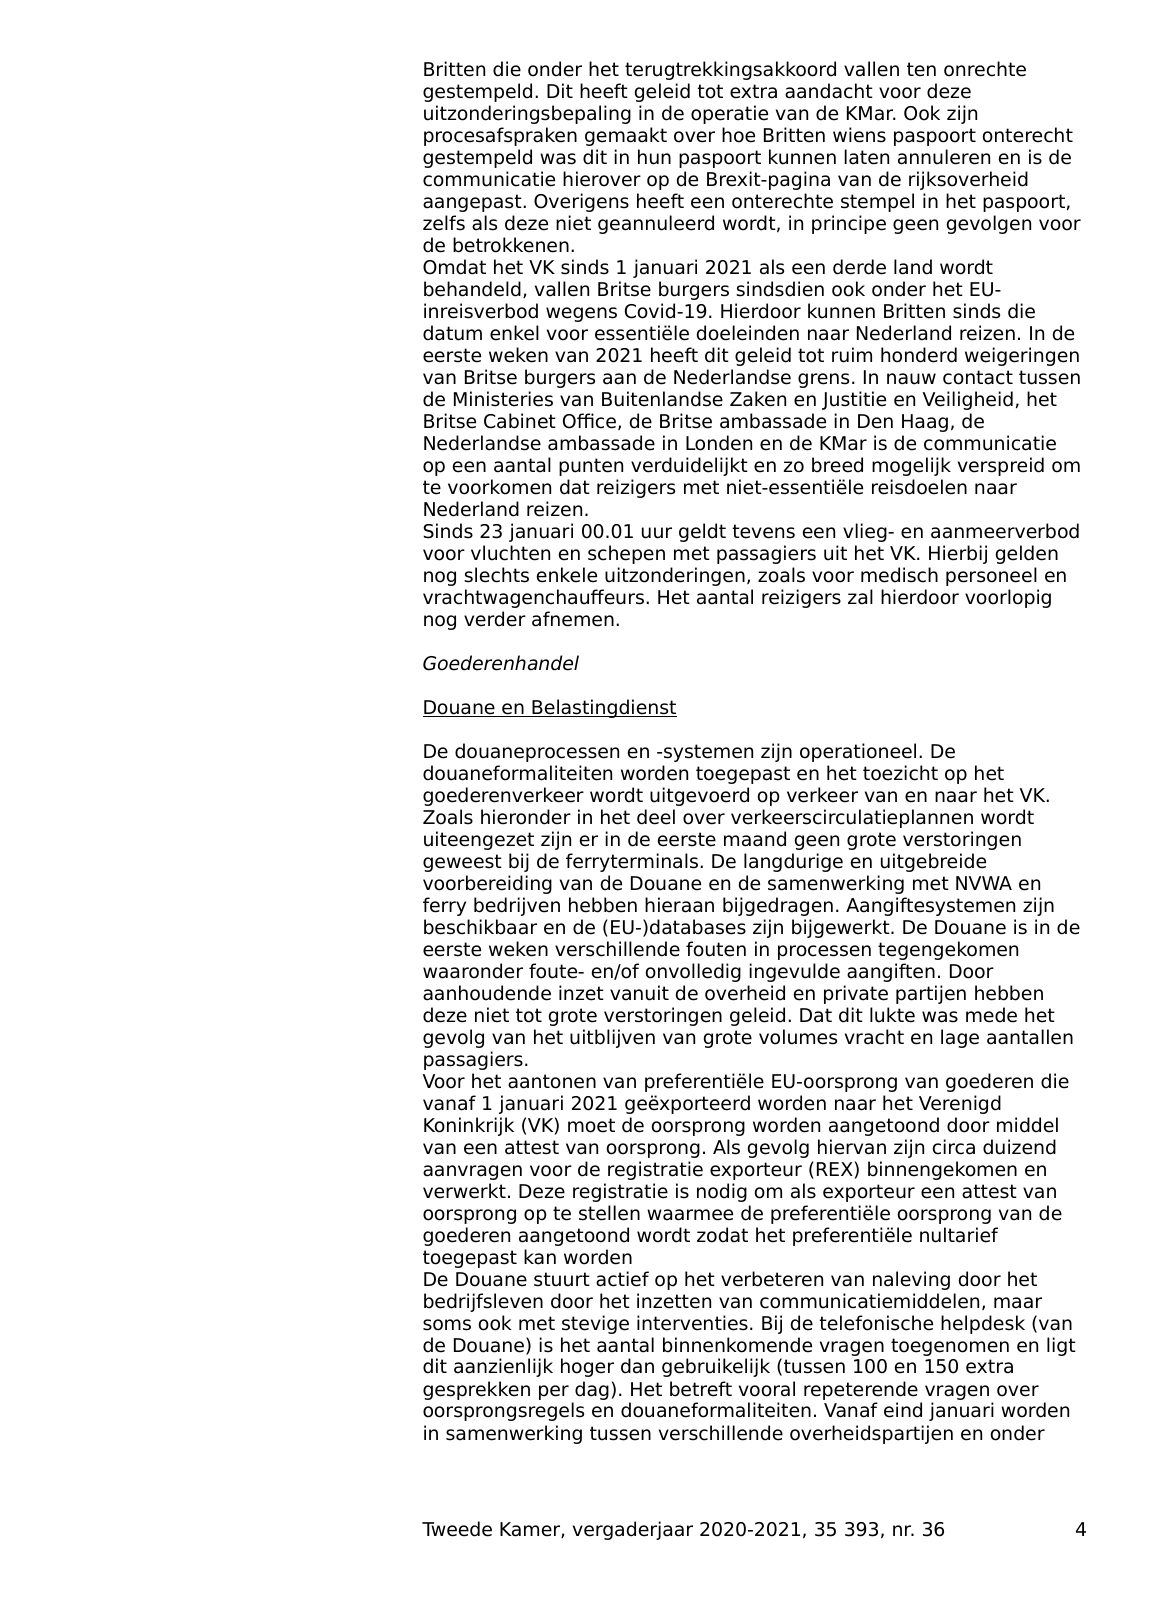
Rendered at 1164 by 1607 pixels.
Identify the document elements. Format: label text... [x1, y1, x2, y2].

subtitle Douane en Belastingdienst [422, 697, 1087, 719]
subtitle Goederenhandel [422, 653, 1087, 675]
text Britten die onder het terugtrekkingsakkoord vallen ten onrechte gestempeld. Dit heeft geleid tot extra aandacht voor deze uitzonderingsbepaling in de operatie van de KMar. Ook zijn procesafspraken gemaakt over hoe Britten wiens paspoort onterecht gestempeld was dit in hun paspoort kunnen laten annuleren en is de communicatie hierover op de Brexit-pagina van de rijksoverheid aangepast. Overigens heeft een onterechte stempel in het paspoort, zelfs als deze niet geannuleerd wordt, in principe geen gevolgen voor de betrokkenen. [422, 59, 1087, 257]
text De Douane stuurt actief op het verbeteren van naleving door het bedrijfsleven door het inzetten van communicatiemiddelen, maar soms ook met stevige interventies. Bij de telefonische helpdesk (van de Douane) is het aantal binnenkomende vragen toegenomen en ligt dit aanzienlijk hoger dan gebruikelijk (tussen 100 en 150 extra gesprekken per dag). Het betreft vooral repeterende vragen over oorsprongsregels en douaneformaliteiten. Vanaf eind januari worden in samenwerking tussen verschillende overheidspartijen en onder [422, 1268, 1087, 1444]
text Voor het aantonen van preferentiële EU-oorsprong van goederen die vanaf 1 januari 2021 geëxporteerd worden naar het Verenigd Koninkrijk (VK) moet de oorsprong worden aangetoond door middel van een attest van oorsprong. Als gevolg hiervan zijn circa duizend aanvragen voor de registratie exporteur (REX) binnengekomen en verwerkt. Deze registratie is nodig om als exporteur een attest van oorsprong op te stellen waarmee de preferentiële oorsprong van de goederen aangetoond wordt zodat het preferentiële nultarief toegepast kan worden [422, 1071, 1087, 1268]
text De douaneprocessen en -systemen zijn operationeel. De douaneformaliteiten worden toegepast en het toezicht op het goederenverkeer wordt uitgevoerd op verkeer van en naar het VK. Zoals hieronder in het deel over verkeerscirculatieplannen wordt uiteengezet zijn er in de eerste maand geen grote verstoringen geweest bij de ferryterminals. De langdurige en uitgebreide voorbereiding van de Douane en de samenwerking met NVWA en ferry bedrijven hebben hieraan bijgedragen. Aangiftesystemen zijn beschikbaar en de (EU-)databases zijn bijgewerkt. De Douane is in de eerste weken verschillende fouten in processen tegengekomen waaronder foute- en/of onvolledig ingevulde aangiften. Door aanhoudende inzet vanuit de overheid en private partijen hebben deze niet tot grote verstoringen geleid. Dat dit lukte was mede het gevolg van het uitblijven van grote volumes vracht en lage aantallen passagiers. [422, 741, 1087, 1071]
text Sinds 23 januari 00.01 uur geldt tevens een vlieg- en aanmeerverbod voor vluchten en schepen met passagiers uit het VK. Hierbij gelden nog slechts enkele uitzonderingen, zoals voor medisch personeel en vrachtwagenchauffeurs. Het aantal reizigers zal hierdoor voorlopig nog verder afnemen. [422, 521, 1087, 631]
text Omdat het VK sinds 1 januari 2021 als een derde land wordt behandeld, vallen Britse burgers sindsdien ook onder het EU-inreisverbod wegens Covid-19. Hierdoor kunnen Britten sinds die datum enkel voor essentiële doeleinden naar Nederland reizen. In de eerste weken van 2021 heeft dit geleid tot ruim honderd weigeringen van Britse burgers aan de Nederlandse grens. In nauw contact tussen de Ministeries van Buitenlandse Zaken en Justitie en Veiligheid, het Britse Cabinet Office, de Britse ambassade in Den Haag, de Nederlandse ambassade in Londen en de KMar is de communicatie op een aantal punten verduidelijkt en zo breed mogelijk verspreid om te voorkomen dat reizigers met niet-essentiële reisdoelen naar Nederland reizen. [422, 257, 1087, 521]
